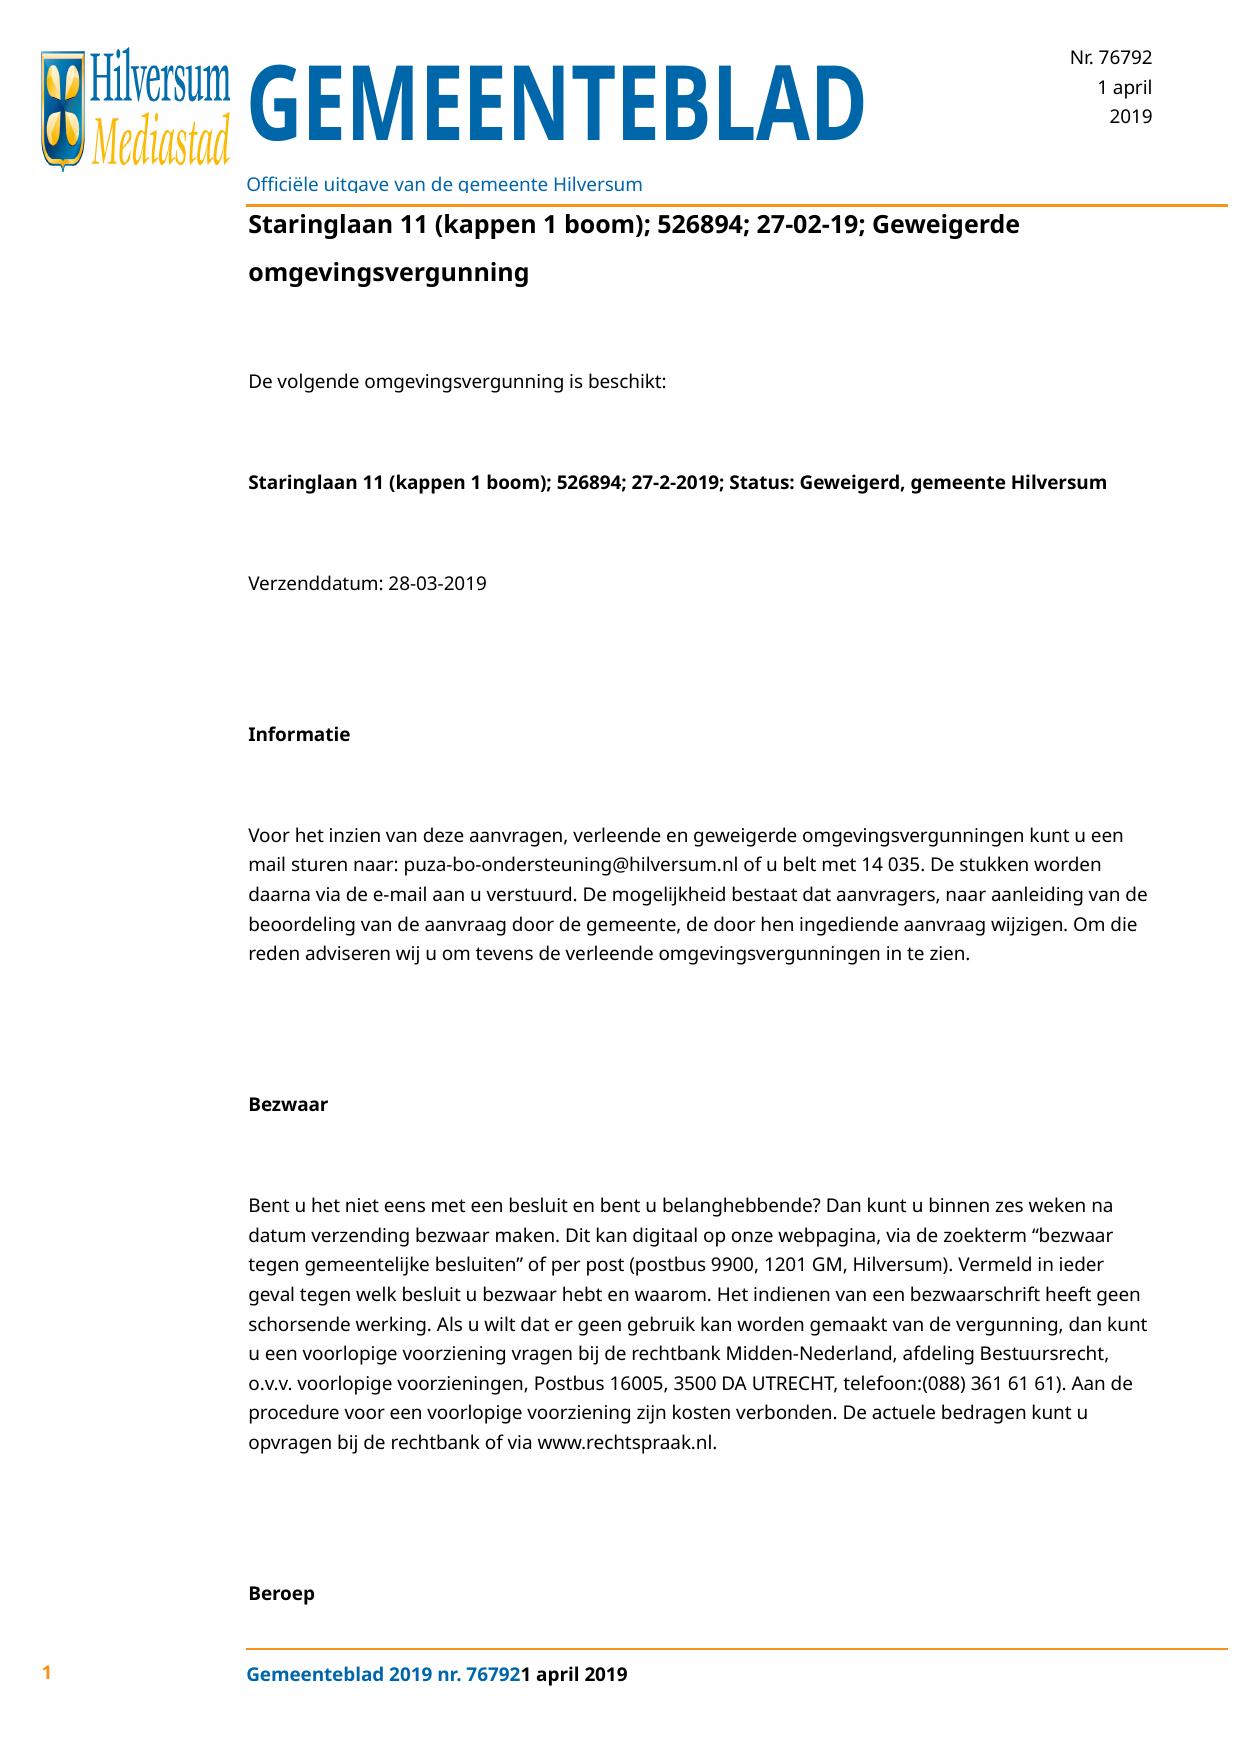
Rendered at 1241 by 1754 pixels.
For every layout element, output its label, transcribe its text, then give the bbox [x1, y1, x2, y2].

text Staringlaan 11 (kappen 1 boom); 526894; 27-02-19; Geweigerde omgevingsvergunning [248, 207, 1152, 288]
picture [41, 47, 231, 172]
text Bent u het niet eens met een besluit en bent u belanghebbende? Dan kunt u binnen zes weken na datum verzending bezwaar maken. Dit kan digitaal op onze webpagina, via de zoekterm “bezwaar tegen gemeentelijke besluiten” of per post (postbus 9900, 1201 GM, Hilversum). Vermeld in ieder geval tegen welk besluit u bezwaar hebt en waarom. Het indienen van een bezwaarschrift heeft geen schorsende werking. Als u wilt dat er geen gebruik kan worden gemaakt van de vergunning, dan kunt u een voorlopige voorziening vragen bij de rechtbank Midden-Nederland, afdeling Bestuursrecht, o.v.v. voorlopige voorzieningen, Postbus 16005, 3500 DA UTRECHT, telefoon:(088) 361 61 61). Aan de procedure voor een voorlopige voorziening zijn kosten verbonden. De actuele bedragen kunt u opvragen bij de rechtbank of via www.rechtspraak.nl. [248, 1192, 1152, 1455]
text Voor het inzien van deze aanvragen, verleende en geweigerde omgevingsvergunningen kunt u een mail sturen naar: puza-bo-ondersteuning@hilversum.nl of u belt met 14 035. De stukken worden daarna via de e-mail aan u verstuurd. De mogelijkheid bestaat dat aanvragers, naar aanleiding van de beoordeling van de aanvraag door de gemeente, de door hen ingediende aanvraag wijzigen. Om die reden adviseren wij u om tevens de verleende omgevingsvergunningen in te zien. [248, 822, 1152, 966]
text Staringlaan 11 (kappen 1 boom); 526894; 27-2-2019; Status: Geweigerd, gemeente Hilversum [248, 469, 1152, 495]
text De volgende omgevingsvergunning is beschikt: [248, 368, 1152, 394]
text Beroep [248, 1580, 1152, 1606]
text Verzenddatum: 28-03-2019 [248, 570, 1152, 596]
text Bezwaar [248, 1092, 1152, 1117]
text Informatie [248, 721, 1152, 747]
